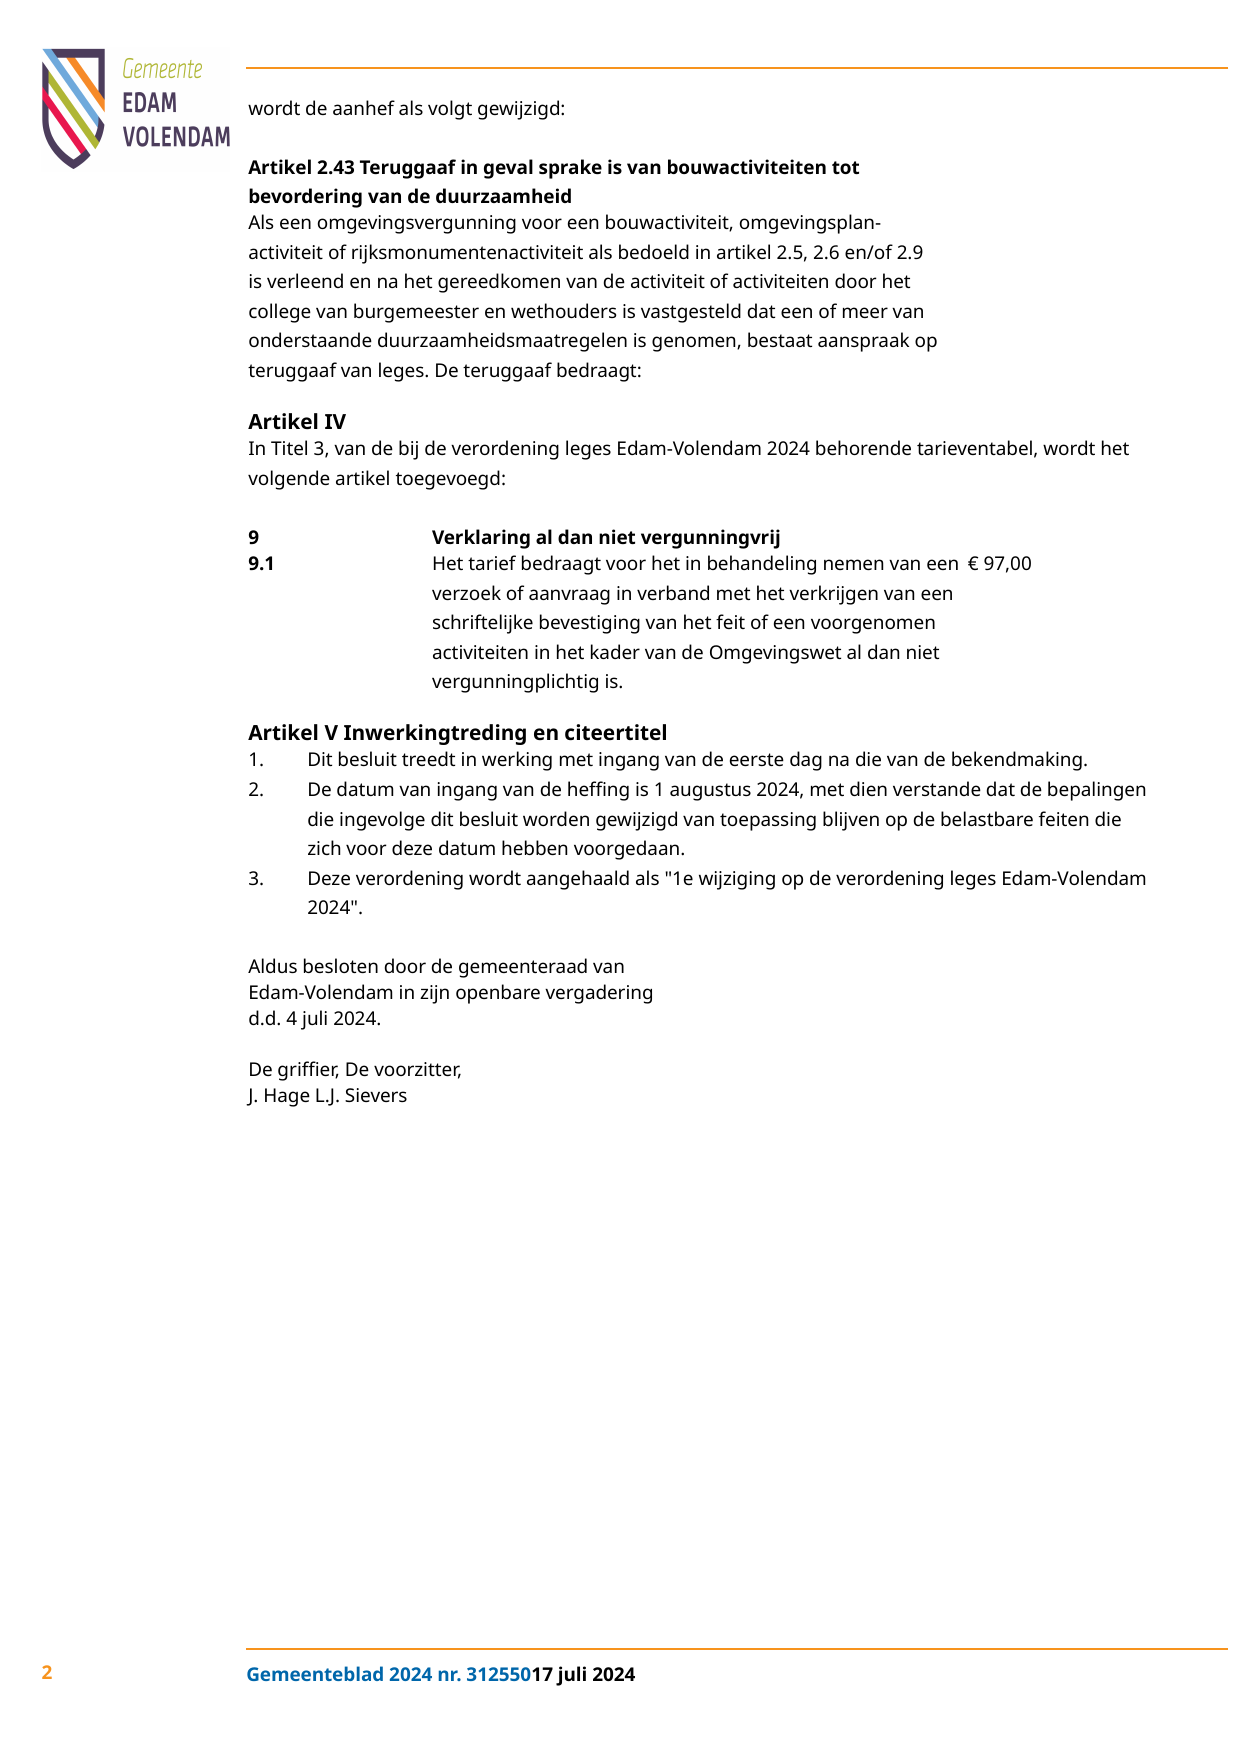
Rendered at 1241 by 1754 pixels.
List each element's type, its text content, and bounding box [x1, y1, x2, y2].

text J. Hage L.J. Sievers [248, 1082, 1152, 1108]
table_header [940, 154, 1152, 209]
text In Titel 3, van de bij de verordening leges Edam-Volendam 2024 behorende tarieventabel, wordt het volgende artikel toegevoegd: [248, 436, 1152, 491]
text Edam-Volendam in zijn openbare vergadering [248, 979, 1152, 1005]
list Deze verordening wordt aangehaald als "1e wijziging op de verordening leges Edam-Volendam 2024". [248, 865, 1152, 920]
text De griffier, De voorzitter, [248, 1057, 1152, 1082]
text Artikel V Inwerkingtreding en citeertitel [248, 718, 1152, 747]
table_cell € 97,00 [968, 550, 1152, 694]
table_cell 9.1 [248, 550, 432, 694]
table_cell [940, 209, 1152, 383]
table_header Artikel 2.43 Teruggaaf in geval sprake is van bouwactiviteiten tot bevordering van de duurzaamheid [248, 154, 939, 209]
text Aldus besloten door de gemeenteraad van [248, 954, 1152, 979]
table_cell Het tarief bedraagt voor het in behandeling nemen van een verzoek of aanvraag in verband met het verkrijgen van een schriftelijke bevestiging van het feit of een voorgenomen activiteiten in het kader van de Omgevingswet al dan niet vergunningplichtig is. [432, 550, 968, 694]
table_header 9 [248, 524, 432, 550]
text Artikel IV [248, 407, 1152, 436]
table_header Verklaring al dan niet vergunningvrij [432, 524, 968, 550]
table_header [968, 524, 1152, 550]
list Dit besluit treedt in werking met ingang van de eerste dag na die van de bekendmaking. [248, 747, 1152, 772]
text d.d. 4 juli 2024. [248, 1005, 1152, 1031]
table_cell Als een omgevingsvergunning voor een bouwactiviteit, omgevingsplan-activiteit of rijksmonumentenactiviteit als bedoeld in artikel 2.5, 2.6 en/of 2.9 is verleend en na het gereedkomen van de activiteit of activiteiten door het college van burgemeester en wethouders is vastgesteld dat een of meer van onderstaande duurzaamheidsmaatregelen is genomen, bestaat aanspraak op teruggaaf van leges. De teruggaaf bedraagt: [248, 209, 939, 383]
list De datum van ingang van de heffing is 1 augustus 2024, met dien verstande dat de bepalingen die ingevolge dit besluit worden gewijzigd van toepassing blijven op de belastbare feiten die zich voor deze datum hebben voorgedaan. [248, 776, 1152, 861]
picture [41, 47, 231, 172]
text wordt de aanhef als volgt gewijzigd: [248, 95, 1152, 121]
